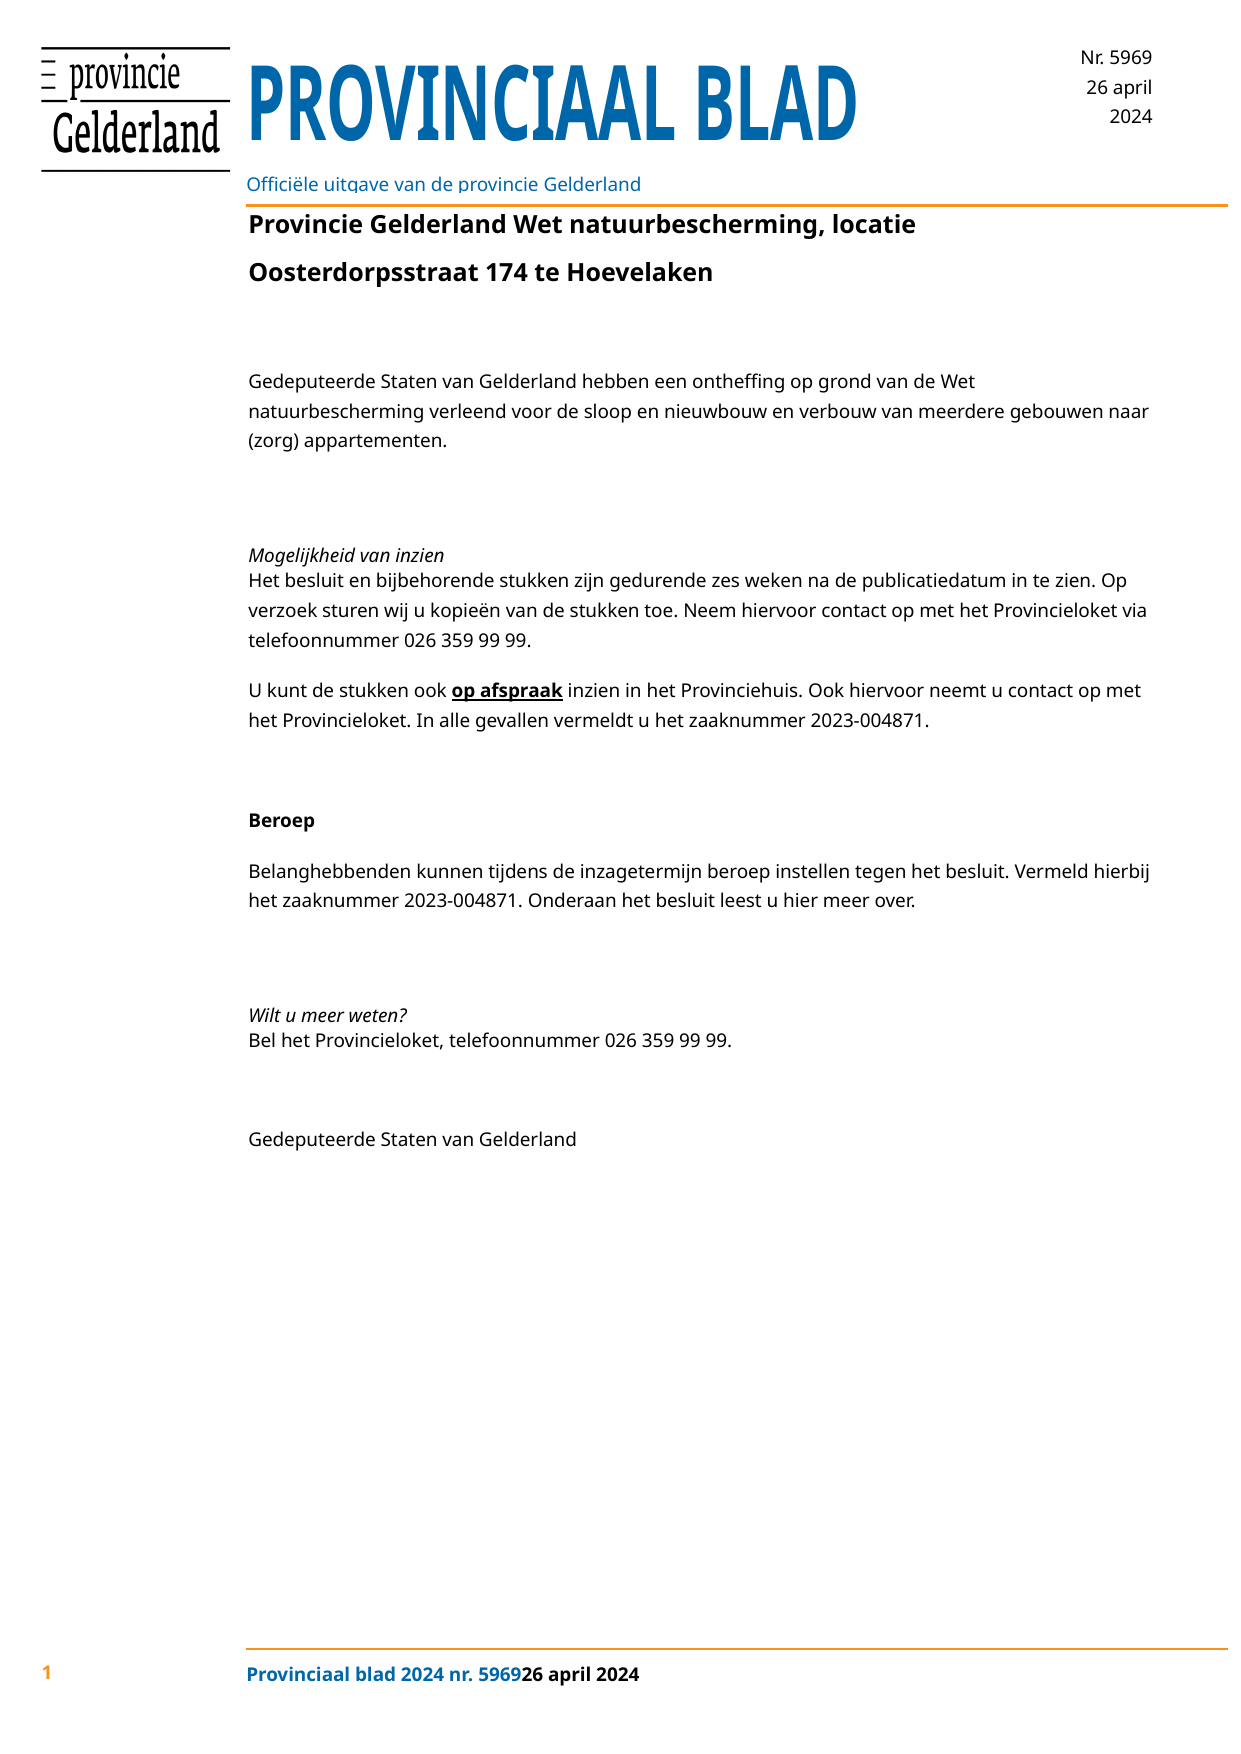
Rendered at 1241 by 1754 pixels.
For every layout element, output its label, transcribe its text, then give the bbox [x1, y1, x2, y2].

text Mogelijkheid van inzien [248, 542, 1152, 568]
text Gedeputeerde Staten van Gelderland [248, 1126, 1152, 1152]
text Bel het Provincieloket, telefoonnummer 026 359 99 99. [248, 1028, 1152, 1053]
text Provincie Gelderland Wet natuurbescherming, locatie Oosterdorpsstraat 174 te Hoevelaken [248, 207, 1152, 288]
text Belanghebbenden kunnen tijdens de inzagetermijn beroep instellen tegen het besluit. Vermeld hierbij het zaaknummer 2023-004871. Onderaan het besluit leest u hier meer over. [248, 858, 1152, 913]
text Beroep [248, 808, 1152, 833]
text U kunt de stukken ook op afspraak inzien in het Provinciehuis. Ook hiervoor neemt u contact op met het Provincieloket. In alle gevallen vermeldt u het zaaknummer 2023-004871. [248, 677, 1152, 732]
text Het besluit en bijbehorende stukken zijn gedurende zes weken na de publicatiedatum in te zien. Op verzoek sturen wij u kopieën van de stukken toe. Neem hiervoor contact op met het Provincieloket via telefoonnummer 026 359 99 99. [248, 568, 1152, 652]
text Gedeputeerde Staten van Gelderland hebben een ontheffing op grond van de Wet natuurbescherming verleend voor de sloop en nieuwbouw en verbouw van meerdere gebouwen naar (zorg) appartementen. [248, 368, 1152, 453]
text Wilt u meer weten? [248, 1002, 1152, 1028]
picture [41, 47, 231, 172]
